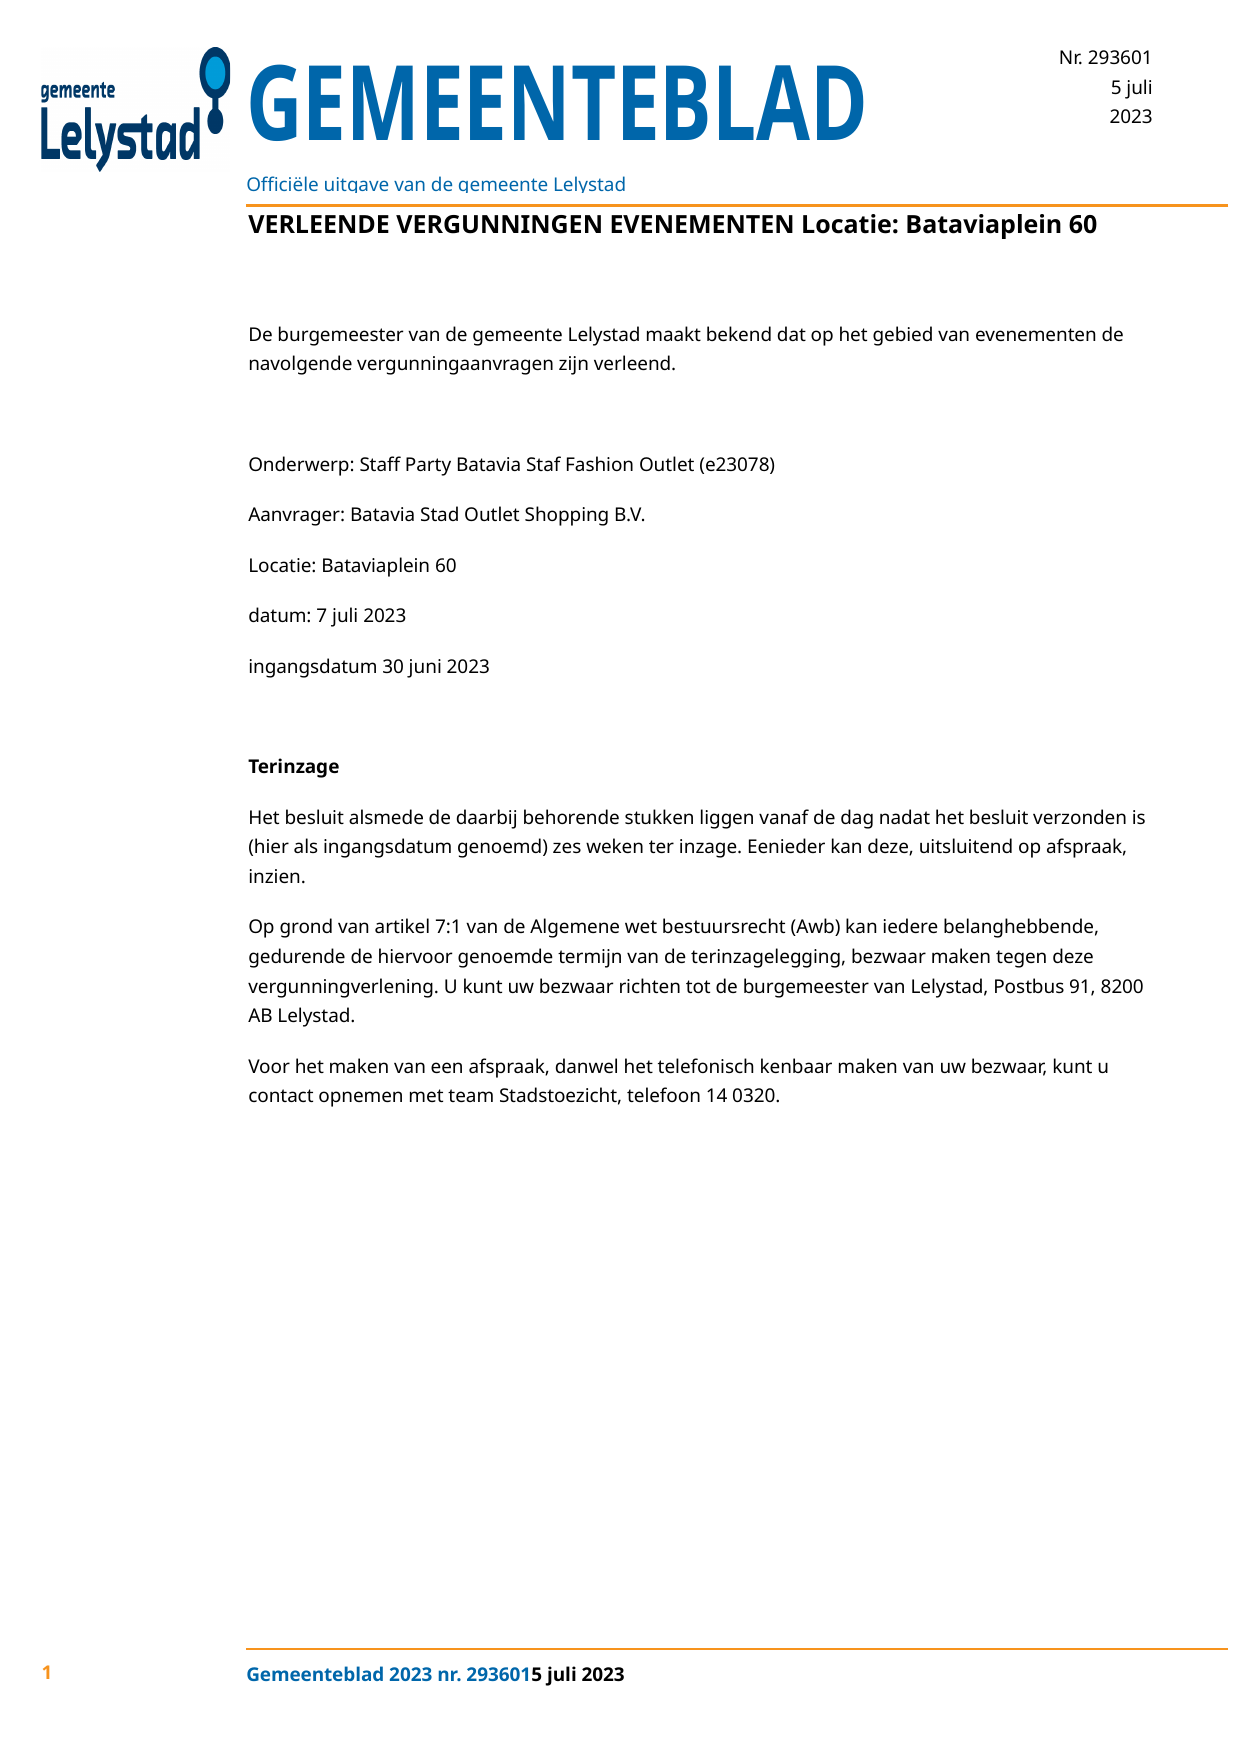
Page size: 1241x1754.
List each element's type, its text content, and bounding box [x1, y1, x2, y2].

text Aanvrager: Batavia Stad Outlet Shopping B.V. [248, 502, 1152, 527]
text ingangsdatum 30 juni 2023 [248, 653, 1152, 678]
text Op grond van artikel 7:1 van de Algemene wet bestuursrecht (Awb) kan iedere belanghebbende, gedurende de hiervoor genoemde termijn van de terinzagelegging, bezwaar maken tegen deze vergunningverlening. U kunt uw bezwaar richten tot de burgemeester van Lelystad, Postbus 91, 8200 AB Lelystad. [248, 914, 1152, 1028]
text Locatie: Bataviaplein 60 [248, 552, 1152, 578]
text De burgemeester van de gemeente Lelystad maakt bekend dat op het gebied van evenementen de navolgende vergunningaanvragen zijn verleend. [248, 321, 1152, 376]
text Onderwerp: Staff Party Batavia Staf Fashion Outlet (e23078) [248, 451, 1152, 477]
text Voor het maken van een afspraak, danwel het telefonisch kenbaar maken van uw bezwaar, kunt u contact opnemen met team Stadstoezicht, telefoon 14 0320. [248, 1053, 1152, 1108]
text datum: 7 juli 2023 [248, 602, 1152, 628]
text Het besluit alsmede de daarbij behorende stukken liggen vanaf de dag nadat het besluit verzonden is (hier als ingangsdatum genoemd) zes weken ter inzage. Eenieder kan deze, uitsluitend op afspraak, inzien. [248, 804, 1152, 889]
text VERLEENDE VERGUNNINGEN EVENEMENTEN Locatie: Bataviaplein 60 [248, 207, 1152, 241]
picture [41, 47, 231, 172]
text Terinzage [248, 754, 1152, 779]
